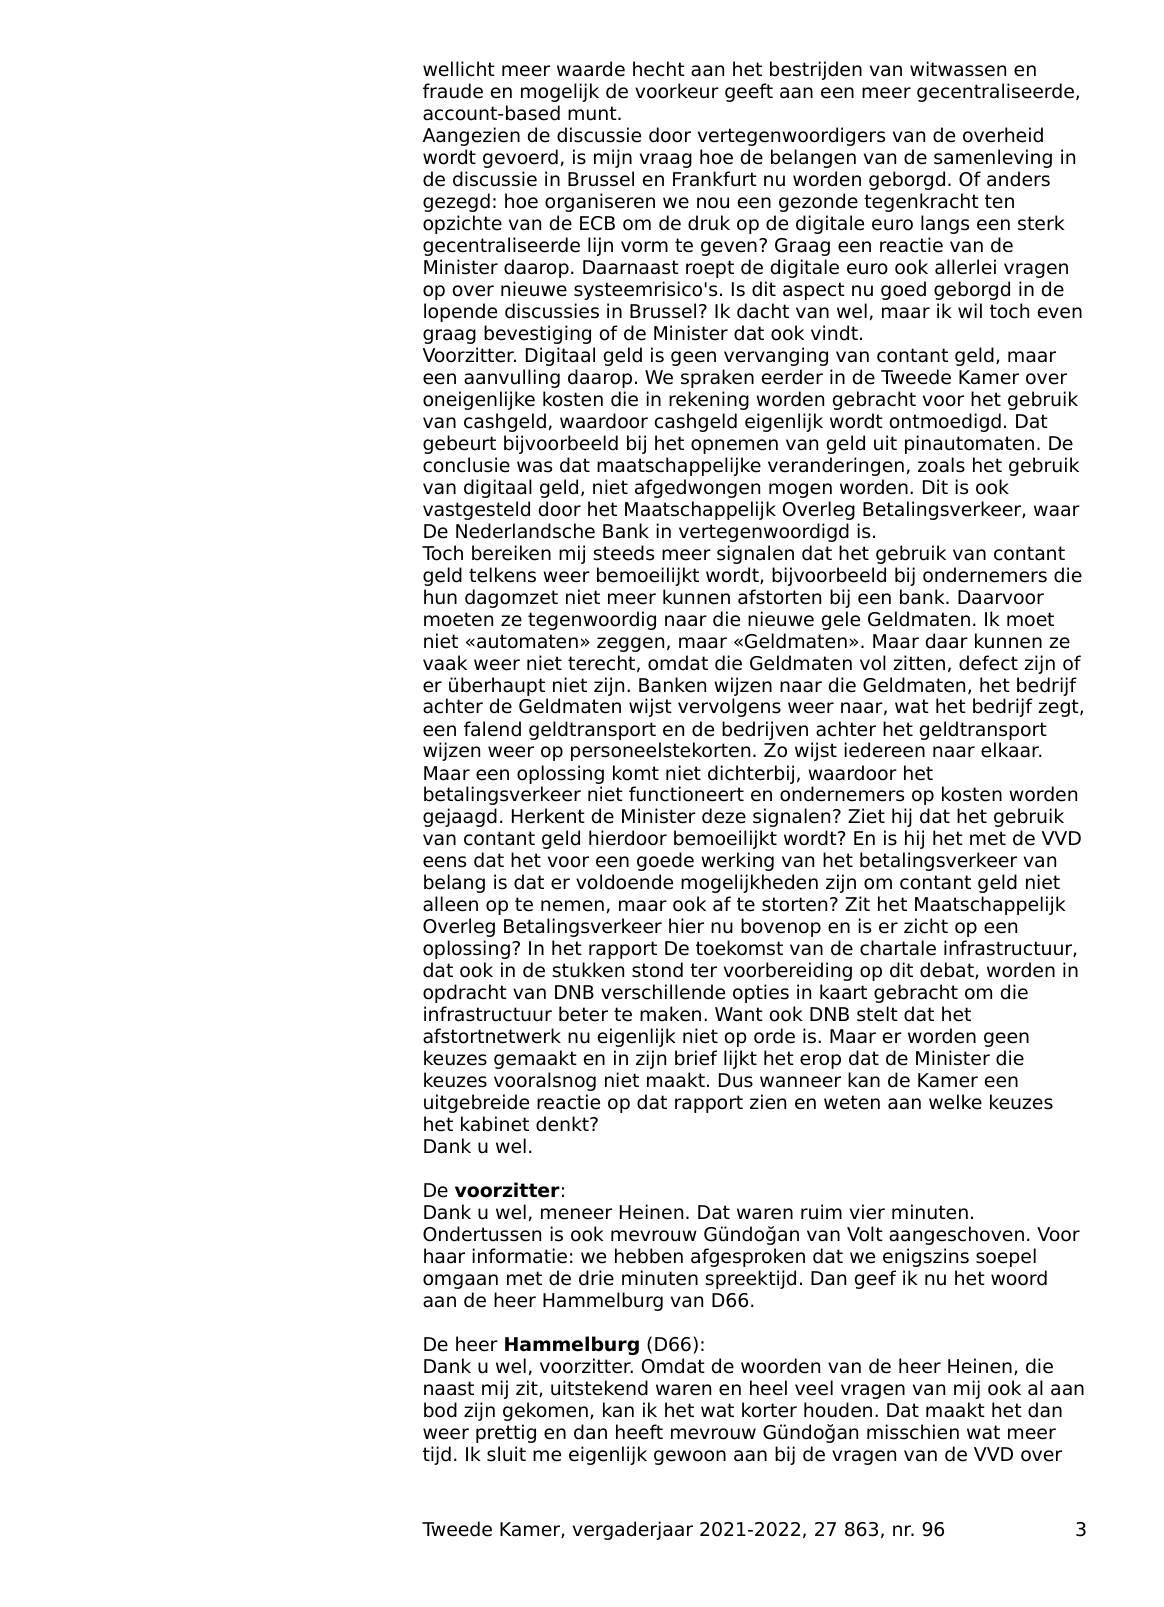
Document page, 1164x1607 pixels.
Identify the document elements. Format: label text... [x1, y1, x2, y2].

text Dank u wel. [422, 1136, 1087, 1158]
text Toch bereiken mij steeds meer signalen dat het gebruik van contant geld telkens weer bemoeilijkt wordt, bijvoorbeeld bij ondernemers die hun dagomzet niet meer kunnen afstorten bij een bank. Daarvoor moeten ze tegenwoordig naar die nieuwe gele Geldmaten. Ik moet niet «automaten» zeggen, maar «Geldmaten». Maar daar kunnen ze vaak weer niet terecht, omdat die Geldmaten vol zitten, defect zijn of er überhaupt niet zijn. Banken wijzen naar die Geldmaten, het bedrijf achter de Geldmaten wijst vervolgens weer naar, wat het bedrijf zegt, een falend geldtransport en de bedrijven achter het geldtransport wijzen weer op personeelstekorten. Zo wijst iedereen naar elkaar. Maar een oplossing komt niet dichterbij, waardoor het betalingsverkeer niet functioneert en ondernemers op kosten worden gejaagd. Herkent de Minister deze signalen? Ziet hij dat het gebruik van contant geld hierdoor bemoeilijkt wordt? En is hij het met de VVD eens dat het voor een goede werking van het betalingsverkeer van belang is dat er voldoende mogelijkheden zijn om contant geld niet alleen op te nemen, maar ook af te storten? Zit het Maatschappelijk Overleg Betalingsverkeer hier nu bovenop en is er zicht op een oplossing? In het rapport De toekomst van de chartale infrastructuur, dat ook in de stukken stond ter voorbereiding op dit debat, worden in opdracht van DNB verschillende opties in kaart gebracht om die infrastructuur beter te maken. Want ook DNB stelt dat het afstortnetwerk nu eigenlijk niet op orde is. Maar er worden geen keuzes gemaakt en in zijn brief lijkt het erop dat de Minister die keuzes vooralsnog niet maakt. Dus wanneer kan de Kamer een uitgebreide reactie op dat rapport zien en weten aan welke keuzes het kabinet denkt? [422, 543, 1087, 1136]
text Aangezien de discussie door vertegenwoordigers van de overheid wordt gevoerd, is mijn vraag hoe de belangen van de samenleving in de discussie in Brussel en Frankfurt nu worden geborgd. Of anders gezegd: hoe organiseren we nou een gezonde tegenkracht ten opzichte van de ECB om de druk op de digitale euro langs een sterk gecentraliseerde lijn vorm te geven? Graag een reactie van de Minister daarop. Daarnaast roept de digitale euro ook allerlei vragen op over nieuwe systeemrisico's. Is dit aspect nu goed geborgd in de lopende discussies in Brussel? Ik dacht van wel, maar ik wil toch even graag bevestiging of de Minister dat ook vindt. [422, 125, 1087, 345]
text wellicht meer waarde hecht aan het bestrijden van witwassen en fraude en mogelijk de voorkeur geeft aan een meer gecentraliseerde, account-based munt. [422, 59, 1087, 125]
text Voorzitter. Digitaal geld is geen vervanging van contant geld, maar een aanvulling daarop. We spraken eerder in de Tweede Kamer over oneigenlijke kosten die in rekening worden gebracht voor het gebruik van cashgeld, waardoor cashgeld eigenlijk wordt ontmoedigd. Dat gebeurt bijvoorbeeld bij het opnemen van geld uit pinautomaten. De conclusie was dat maatschappelijke veranderingen, zoals het gebruik van digitaal geld, niet afgedwongen mogen worden. Dit is ook vastgesteld door het Maatschappelijk Overleg Betalingsverkeer, waar De Nederlandsche Bank in vertegenwoordigd is. [422, 345, 1087, 543]
text Dank u wel, voorzitter. Omdat de woorden van de heer Heinen, die naast mij zit, uitstekend waren en heel veel vragen van mij ook al aan bod zijn gekomen, kan ik het wat korter houden. Dat maakt het dan weer prettig en dan heeft mevrouw Gündoğan misschien wat meer tijd. Ik sluit me eigenlijk gewoon aan bij de vragen van de VVD over [422, 1356, 1087, 1466]
text De heer Hammelburg (D66): [422, 1334, 1087, 1356]
text Dank u wel, meneer Heinen. Dat waren ruim vier minuten. Ondertussen is ook mevrouw Gündoğan van Volt aangeschoven. Voor haar informatie: we hebben afgesproken dat we enigszins soepel omgaan met de drie minuten spreektijd. Dan geef ik nu het woord aan de heer Hammelburg van D66. [422, 1202, 1087, 1312]
text De voorzitter: [422, 1180, 1087, 1202]
